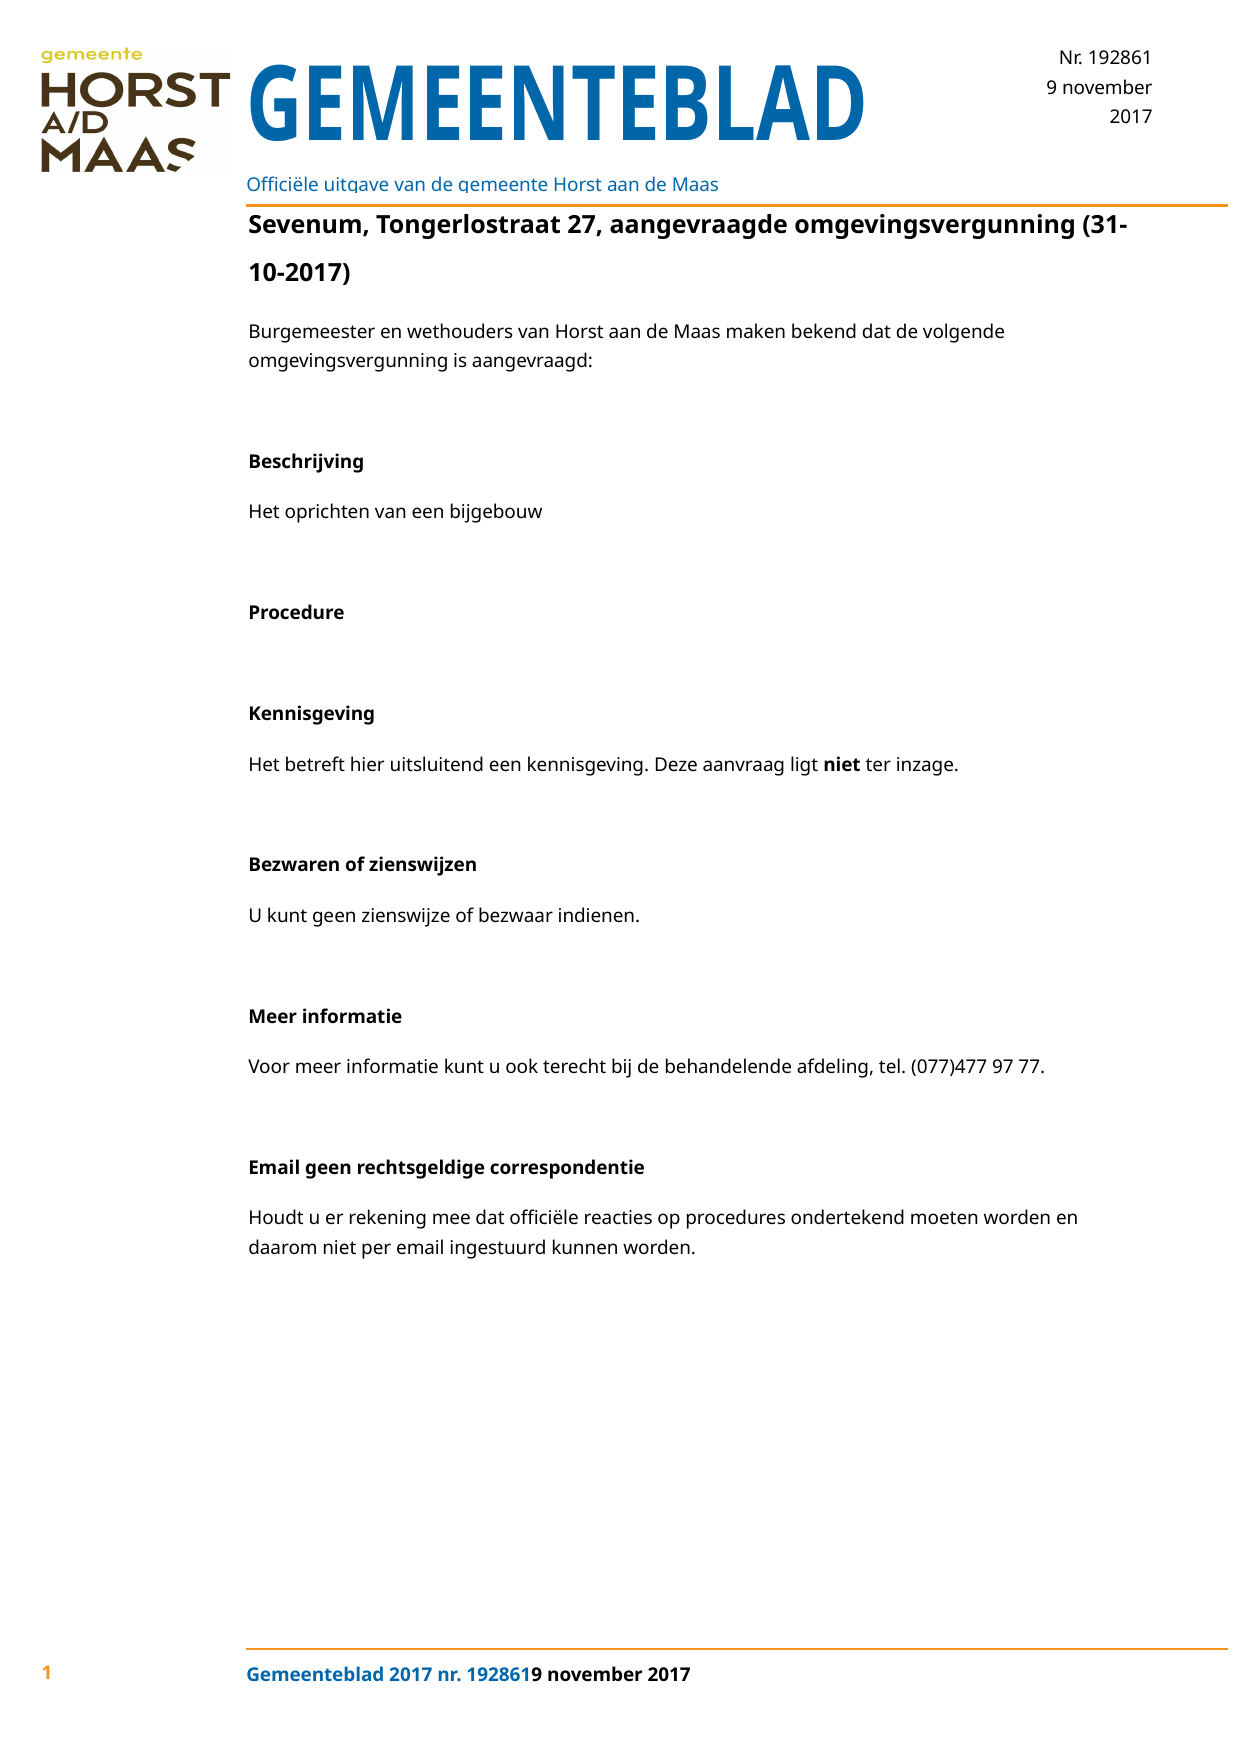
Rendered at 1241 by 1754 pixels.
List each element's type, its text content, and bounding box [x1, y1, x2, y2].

text Procedure [248, 599, 1152, 625]
text Houdt u er rekening mee dat officiële reacties op procedures ondertekend moeten worden en daarom niet per email ingestuurd kunnen worden. [248, 1204, 1152, 1260]
text Beschrijving [248, 448, 1152, 474]
text Email geen rechtsgeldige correspondentie [248, 1154, 1152, 1180]
text U kunt geen zienswijze of bezwaar indienen. [248, 902, 1152, 928]
text Bezwaren of zienswijzen [248, 852, 1152, 877]
text Sevenum, Tongerlostraat 27, aangevraagde omgevingsvergunning (31-10-2017) [248, 207, 1152, 288]
text Meer informatie [248, 1003, 1152, 1029]
text Kennisgeving [248, 700, 1152, 726]
text Het oprichten van een bijgebouw [248, 499, 1152, 524]
text Het betreft hier uitsluitend een kennisgeving. Deze aanvraag ligt niet ter inzage. [248, 751, 1152, 777]
text Burgemeester en wethouders van Horst aan de Maas maken bekend dat de volgende omgevingsvergunning is aangevraagd: [248, 318, 1152, 373]
picture [41, 47, 231, 172]
text Voor meer informatie kunt u ook terecht bij de behandelende afdeling, tel. (077)477 97 77. [248, 1053, 1152, 1079]
